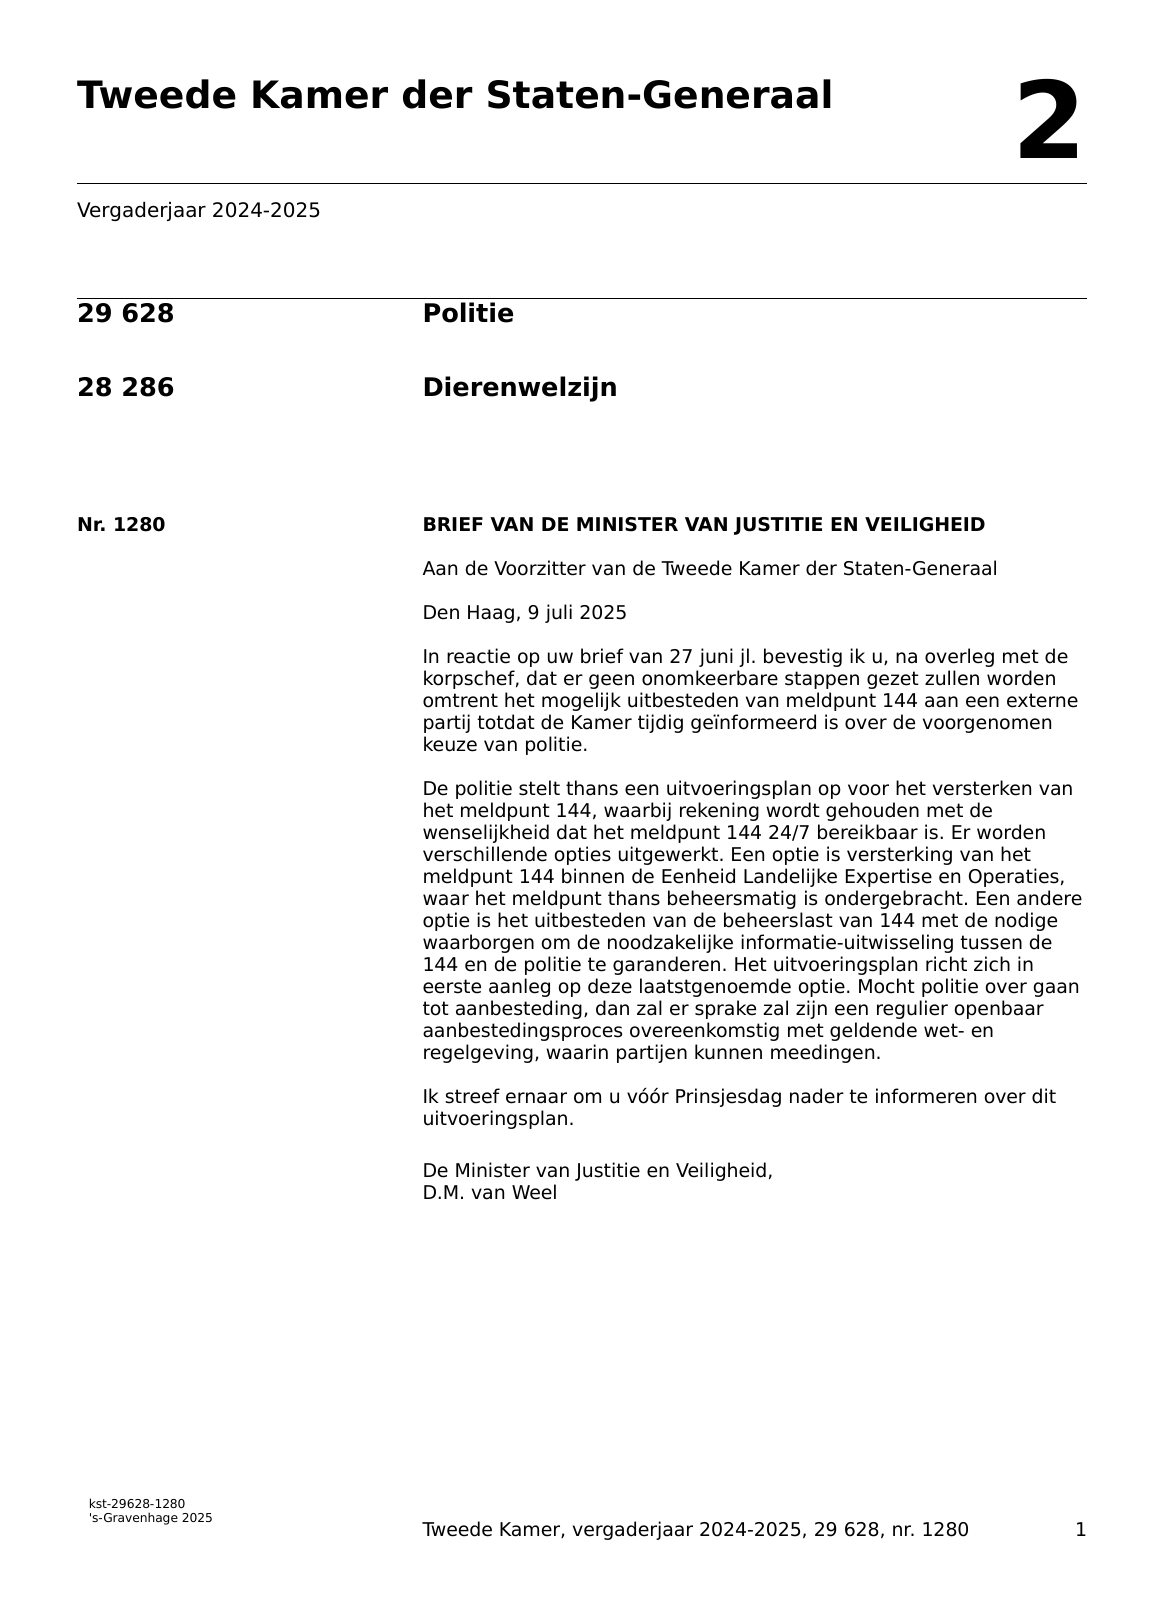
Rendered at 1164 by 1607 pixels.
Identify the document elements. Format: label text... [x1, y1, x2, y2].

table_header Tweede Kamer der Staten-Generaal [77, 59, 886, 183]
text De Minister van Justitie en Veiligheid, D.M. van Weel [422, 1160, 1087, 1204]
text De politie stelt thans een uitvoeringsplan op voor het versterken van het meldpunt 144, waarbij rekening wordt gehouden met de wenselijkheid dat het meldpunt 144 24/7 bereikbaar is. Er worden verschillende opties uitgewerkt. Een optie is versterking van het meldpunt 144 binnen de Eenheid Landelijke Expertise en Operaties, waar het meldpunt thans beheersmatig is ondergebracht. Een andere optie is het uitbesteden van de beheerslast van 144 met de nodige waarborgen om de noodzakelijke informatie-uitwisseling tussen de 144 en de politie te garanderen. Het uitvoeringsplan richt zich in eerste aanleg op deze laatstgenoemde optie. Mocht politie over gaan tot aanbesteding, dan zal er sprake zal zijn een regulier openbaar aanbestedingsproces overeenkomstig met geldende wet- en regelgeving, waarin partijen kunnen meedingen. [422, 778, 1087, 1064]
text Den Haag, 9 juli 2025 [422, 602, 1087, 624]
text Ik streef ernaar om u vóór Prinsjesdag nader te informeren over dit uitvoeringsplan. [422, 1086, 1087, 1130]
text Aan de Voorzitter van de Tweede Kamer der Staten-Generaal [422, 558, 1087, 580]
text 's-Gravenhage 2025 [88, 1511, 323, 1525]
text In reactie op uw brief van 27 juni jl. bevestig ik u, na overleg met de korpschef, dat er geen onomkeerbare stappen gezet zullen worden omtrent het mogelijk uitbesteden van meldpunt 144 aan een externe partij totdat de Kamer tijdig geïnformeerd is over de voorgenomen keuze van politie. [422, 646, 1087, 756]
table_header 2 [886, 59, 1087, 183]
subtitle 29 628 Politie [77, 299, 1087, 329]
subtitle 28 286 Dierenwelzijn [77, 373, 1087, 403]
table_cell Vergaderjaar 2024-2025 [77, 184, 1087, 298]
subtitle Nr. 1280 BRIEF VAN DE MINISTER VAN JUSTITIE EN VEILIGHEID [77, 514, 1087, 536]
text kst-29628-1280 [88, 1497, 323, 1511]
